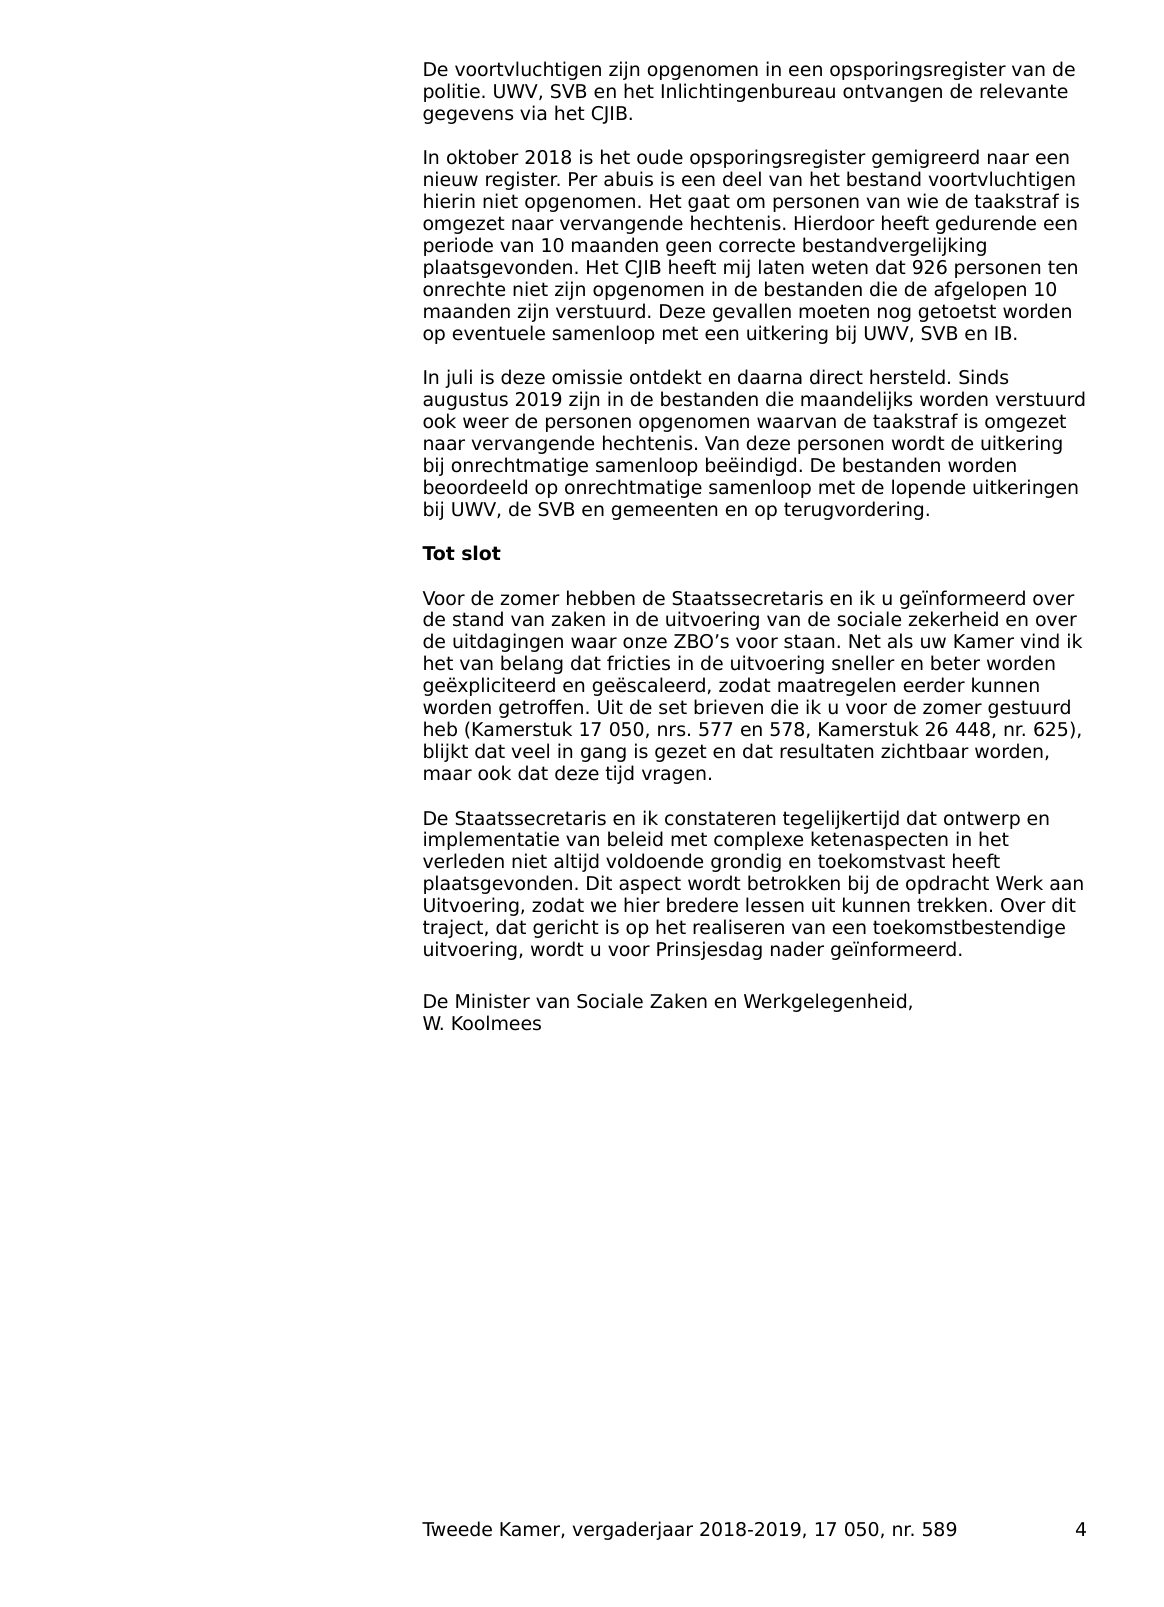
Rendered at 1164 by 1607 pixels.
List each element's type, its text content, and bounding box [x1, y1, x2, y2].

subtitle Tot slot [422, 543, 1087, 565]
text De voortvluchtigen zijn opgenomen in een opsporingsregister van de politie. UWV, SVB en het Inlichtingenbureau ontvangen de relevante gegevens via het CJIB. [422, 59, 1087, 125]
text In juli is deze omissie ontdekt en daarna direct hersteld. Sinds augustus 2019 zijn in de bestanden die maandelijks worden verstuurd ook weer de personen opgenomen waarvan de taakstraf is omgezet naar vervangende hechtenis. Van deze personen wordt de uitkering bij onrechtmatige samenloop beëindigd. De bestanden worden beoordeeld op onrechtmatige samenloop met de lopende uitkeringen bij UWV, de SVB en gemeenten en op terugvordering. [422, 367, 1087, 521]
text De Staatssecretaris en ik constateren tegelijkertijd dat ontwerp en implementatie van beleid met complexe ketenaspecten in het verleden niet altijd voldoende grondig en toekomstvast heeft plaatsgevonden. Dit aspect wordt betrokken bij de opdracht Werk aan Uitvoering, zodat we hier bredere lessen uit kunnen trekken. Over dit traject, dat gericht is op het realiseren van een toekomstbestendige uitvoering, wordt u voor Prinsjesdag nader geïnformeerd. [422, 807, 1087, 961]
text In oktober 2018 is het oude opsporingsregister gemigreerd naar een nieuw register. Per abuis is een deel van het bestand voortvluchtigen hierin niet opgenomen. Het gaat om personen van wie de taakstraf is omgezet naar vervangende hechtenis. Hierdoor heeft gedurende een periode van 10 maanden geen correcte bestandvergelijking plaatsgevonden. Het CJIB heeft mij laten weten dat 926 personen ten onrechte niet zijn opgenomen in de bestanden die de afgelopen 10 maanden zijn verstuurd. Deze gevallen moeten nog getoetst worden op eventuele samenloop met een uitkering bij UWV, SVB en IB. [422, 147, 1087, 345]
text De Minister van Sociale Zaken en Werkgelegenheid, W. Koolmees [422, 991, 1087, 1035]
text Voor de zomer hebben de Staatssecretaris en ik u geïnformeerd over de stand van zaken in de uitvoering van de sociale zekerheid en over de uitdagingen waar onze ZBO’s voor staan. Net als uw Kamer vind ik het van belang dat fricties in de uitvoering sneller en beter worden geëxpliciteerd en geëscaleerd, zodat maatregelen eerder kunnen worden getroffen. Uit de set brieven die ik u voor de zomer gestuurd heb (Kamerstuk 17 050, nrs. 577 en 578, Kamerstuk 26 448, nr. 625), blijkt dat veel in gang is gezet en dat resultaten zichtbaar worden, maar ook dat deze tijd vragen. [422, 587, 1087, 785]
